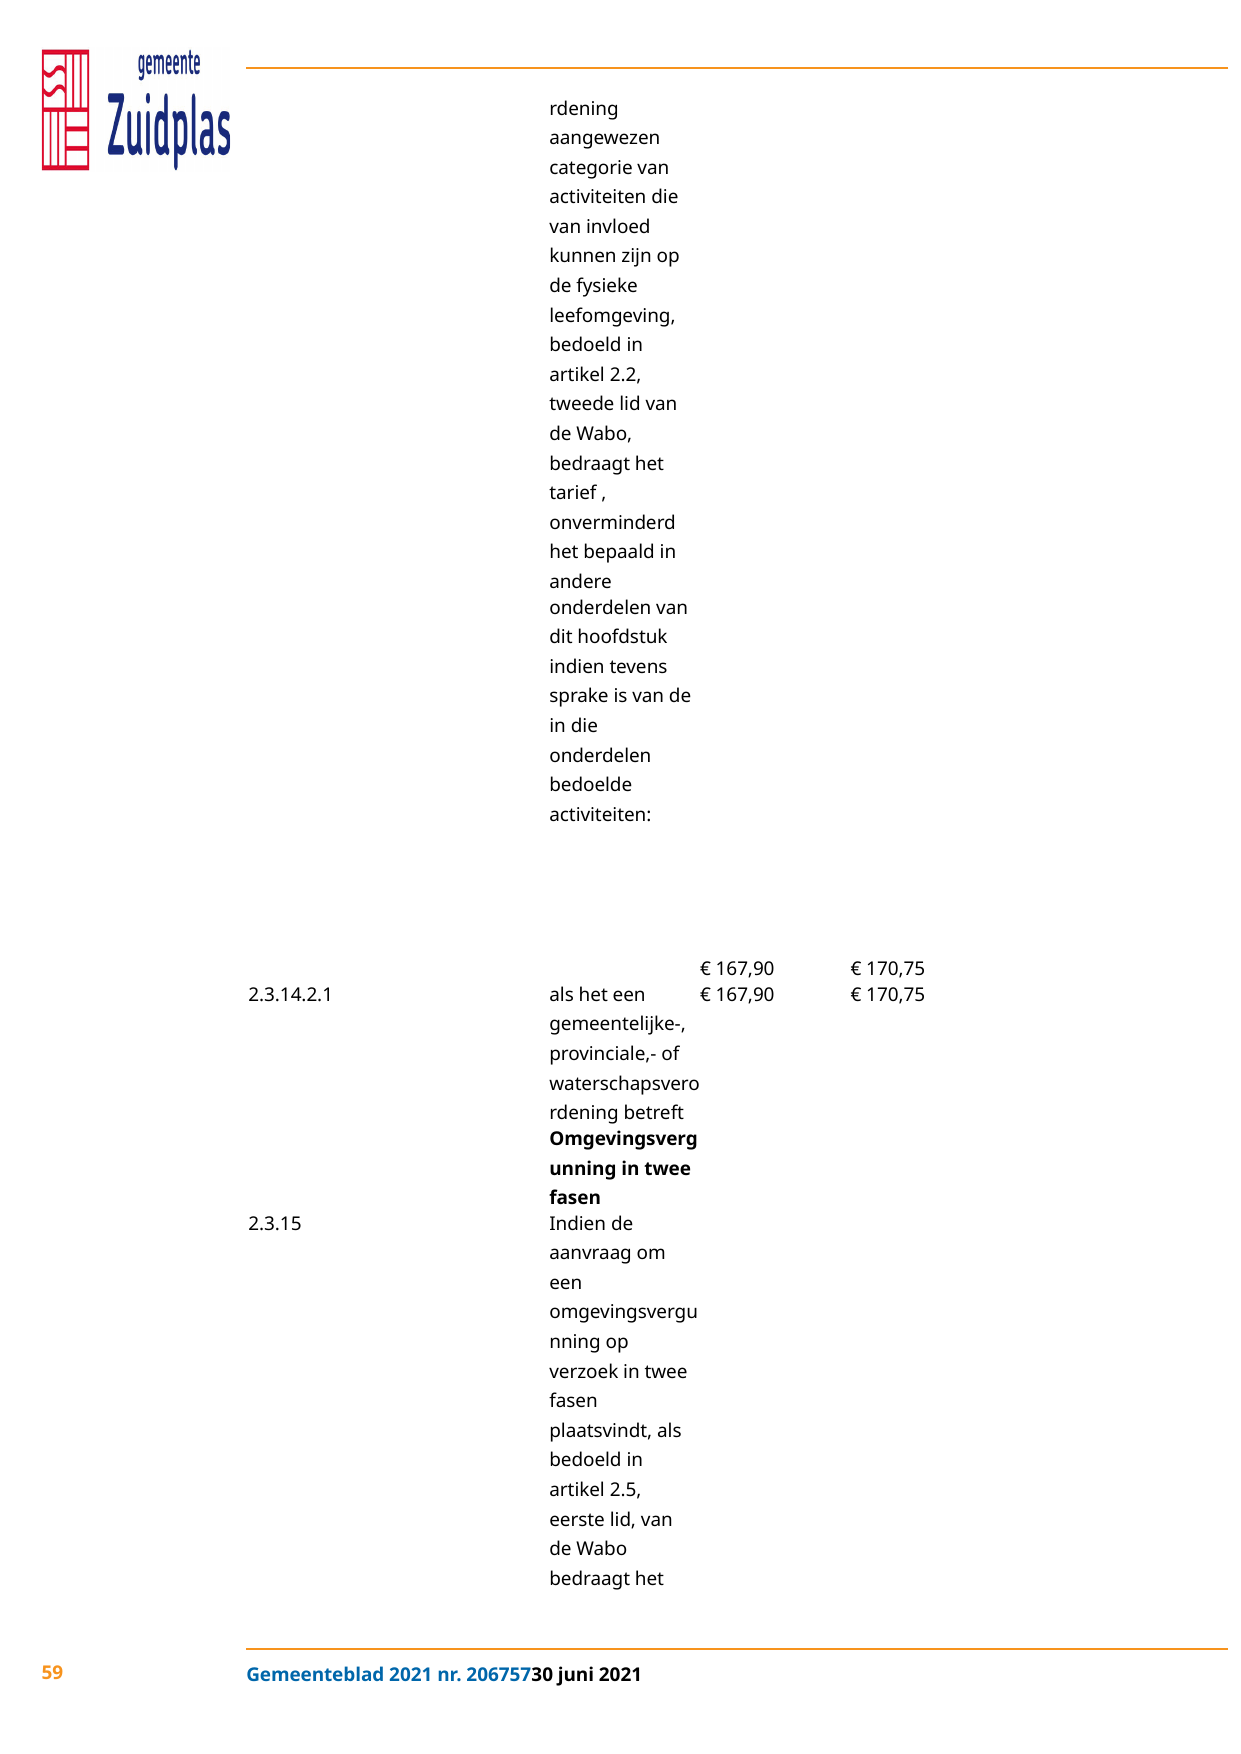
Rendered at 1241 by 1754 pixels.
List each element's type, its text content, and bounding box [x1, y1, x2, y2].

table_cell rdening aangewezen categorie van activiteiten die van invloed kunnen zijn op de fysieke leefomgeving, bedoeld in artikel 2.2, tweede lid van de Wabo, bedraagt het tarief , onverminderd het bepaald in andere [549, 95, 700, 594]
table_cell [700, 853, 850, 878]
table_cell [700, 827, 850, 852]
table_cell € 170,75 [850, 981, 1001, 1125]
table_cell [549, 930, 700, 955]
table_cell 2.3.15 [248, 1210, 549, 1591]
picture [41, 47, 231, 172]
table_cell [700, 594, 850, 827]
table_cell [248, 1125, 549, 1210]
table_cell [549, 904, 700, 929]
table_cell Omgevingsvergunning in twee fasen [549, 1125, 700, 1210]
table_cell [700, 930, 850, 955]
table_cell [248, 95, 549, 981]
table_cell € 170,75 [850, 955, 1001, 981]
table_cell € 167,90 [700, 981, 850, 1125]
table_cell [700, 878, 850, 904]
table_cell als het een gemeentelijke-, provinciale,- of waterschapsverordening betreft [549, 981, 700, 1125]
table_cell [700, 1210, 850, 1591]
table_cell € 167,90 [700, 955, 850, 981]
table_cell [700, 95, 850, 594]
table_cell [850, 1210, 1001, 1591]
table_cell onderdelen van dit hoofdstuk indien tevens sprake is van de in die onderdelen bedoelde activiteiten: [549, 594, 700, 827]
table_cell [549, 955, 700, 981]
table_cell [850, 1125, 1001, 1210]
table_cell 2.3.14.2.1 [248, 981, 549, 1125]
table_cell [549, 827, 700, 852]
table_cell [850, 904, 1001, 929]
table_cell [549, 853, 700, 878]
table_cell [850, 95, 1001, 594]
table_cell [549, 878, 700, 904]
table_cell [850, 853, 1001, 878]
table_cell [850, 594, 1001, 827]
table_cell Indien de aanvraag om een omgevingsvergunning op verzoek in twee fasen plaatsvindt, als bedoeld in artikel 2.5, eerste lid, van de Wabo bedraagt het [549, 1210, 700, 1591]
table_cell [700, 904, 850, 929]
table_cell [850, 827, 1001, 852]
table_cell [850, 878, 1001, 904]
table_cell [700, 1125, 850, 1210]
table_cell [850, 930, 1001, 955]
